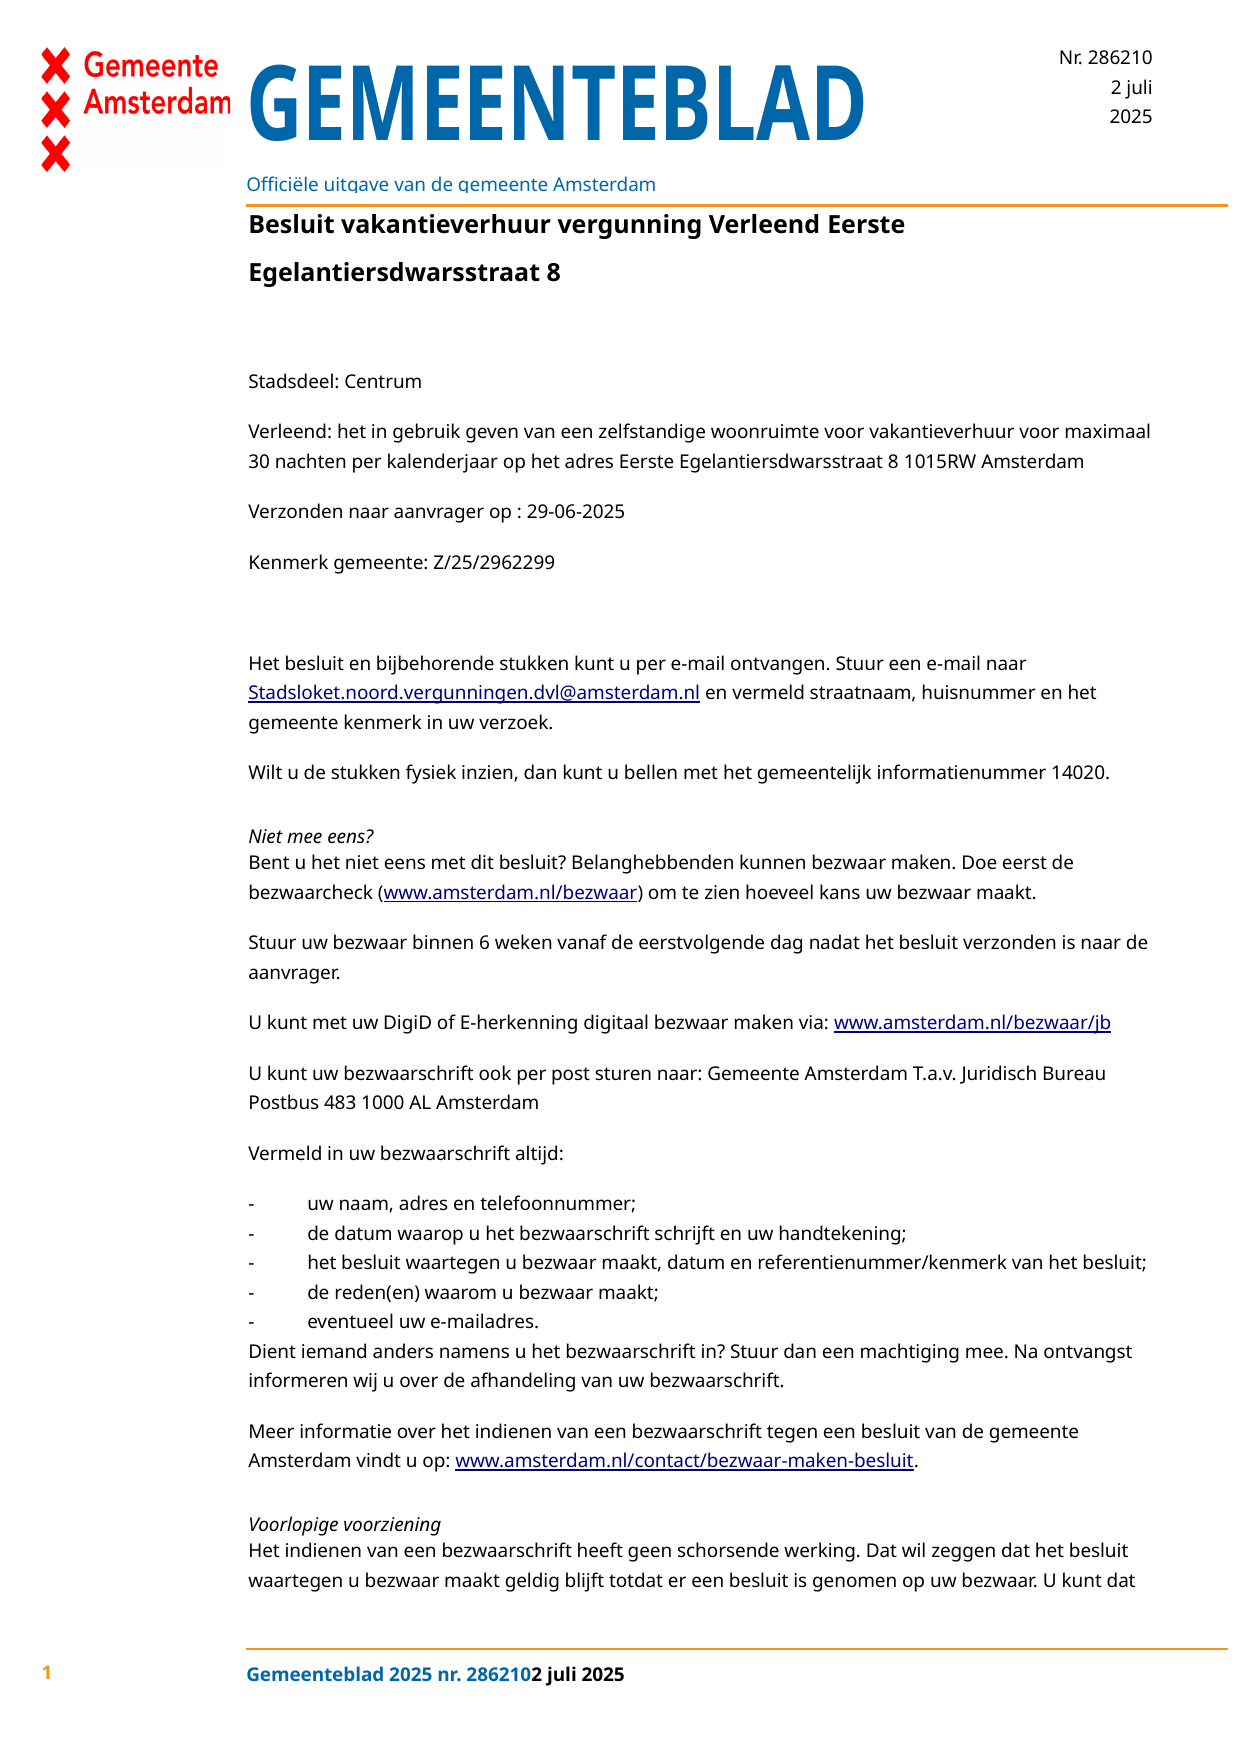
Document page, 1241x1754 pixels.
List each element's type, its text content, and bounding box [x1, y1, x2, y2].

text Kenmerk gemeente: Z/25/2962299 [248, 549, 1152, 575]
list eventueel uw e-mailadres. [248, 1308, 1152, 1334]
text Bent u het niet eens met dit besluit? Belanghebbenden kunnen bezwaar maken. Doe eerst de bezwaarcheck (www.amsterdam.nl/bezwaar) om te zien hoeveel kans uw bezwaar maakt. [248, 849, 1152, 904]
text Het indienen van een bezwaarschrift heeft geen schorsende werking. Dat wil zeggen dat het besluit waartegen u bezwaar maakt geldig blijft totdat er een besluit is genomen op uw bezwaar. U kunt dat [248, 1537, 1152, 1593]
list het besluit waartegen u bezwaar maakt, datum en referentienummer/kenmerk van het besluit; [248, 1249, 1152, 1275]
text Meer informatie over het indienen van een bezwaarschrift tegen een besluit van de gemeente Amsterdam vindt u op: www.amsterdam.nl/contact/bezwaar-maken-besluit. [248, 1418, 1152, 1473]
text Voorlopige voorziening [248, 1512, 1152, 1537]
picture [41, 47, 231, 172]
text U kunt met uw DigiD of E-herkenning digitaal bezwaar maken via: www.amsterdam.nl/bezwaar/jb [248, 1009, 1152, 1035]
list uw naam, adres en telefoonnummer; [248, 1190, 1152, 1216]
list de reden(en) waarom u bezwaar maakt; [248, 1279, 1152, 1304]
list de datum waarop u het bezwaarschrift schrijft en uw handtekening; [248, 1220, 1152, 1245]
text Stuur uw bezwaar binnen 6 weken vanaf de eerstvolgende dag nadat het besluit verzonden is naar de aanvrager. [248, 929, 1152, 984]
text Niet mee eens? [248, 823, 1152, 849]
text Stadsdeel: Centrum [248, 368, 1152, 394]
text Besluit vakantieverhuur vergunning Verleend Eerste Egelantiersdwarsstraat 8 [248, 207, 1152, 288]
text Vermeld in uw bezwaarschrift altijd: [248, 1140, 1152, 1165]
text Het besluit en bijbehorende stukken kunt u per e-mail ontvangen. Stuur een e-mail naar Stadsloket.noord.vergunningen.dvl@amsterdam.nl en vermeld straatnaam, huisnummer en het gemeente kenmerk in uw verzoek. [248, 650, 1152, 735]
text Verleend: het in gebruik geven van een zelfstandige woonruimte voor vakantieverhuur voor maximaal 30 nachten per kalenderjaar op het adres Eerste Egelantiersdwarsstraat 8 1015RW Amsterdam [248, 419, 1152, 474]
text Verzonden naar aanvrager op : 29-06-2025 [248, 499, 1152, 524]
text Wilt u de stukken fysiek inzien, dan kunt u bellen met het gemeentelijk informatienummer 14020. [248, 759, 1152, 785]
text U kunt uw bezwaarschrift ook per post sturen naar: Gemeente Amsterdam T.a.v. Juridisch Bureau Postbus 483 1000 AL Amsterdam [248, 1060, 1152, 1115]
text Dient iemand anders namens u het bezwaarschrift in? Stuur dan een machtiging mee. Na ontvangst informeren wij u over de afhandeling van uw bezwaarschrift. [248, 1338, 1152, 1393]
